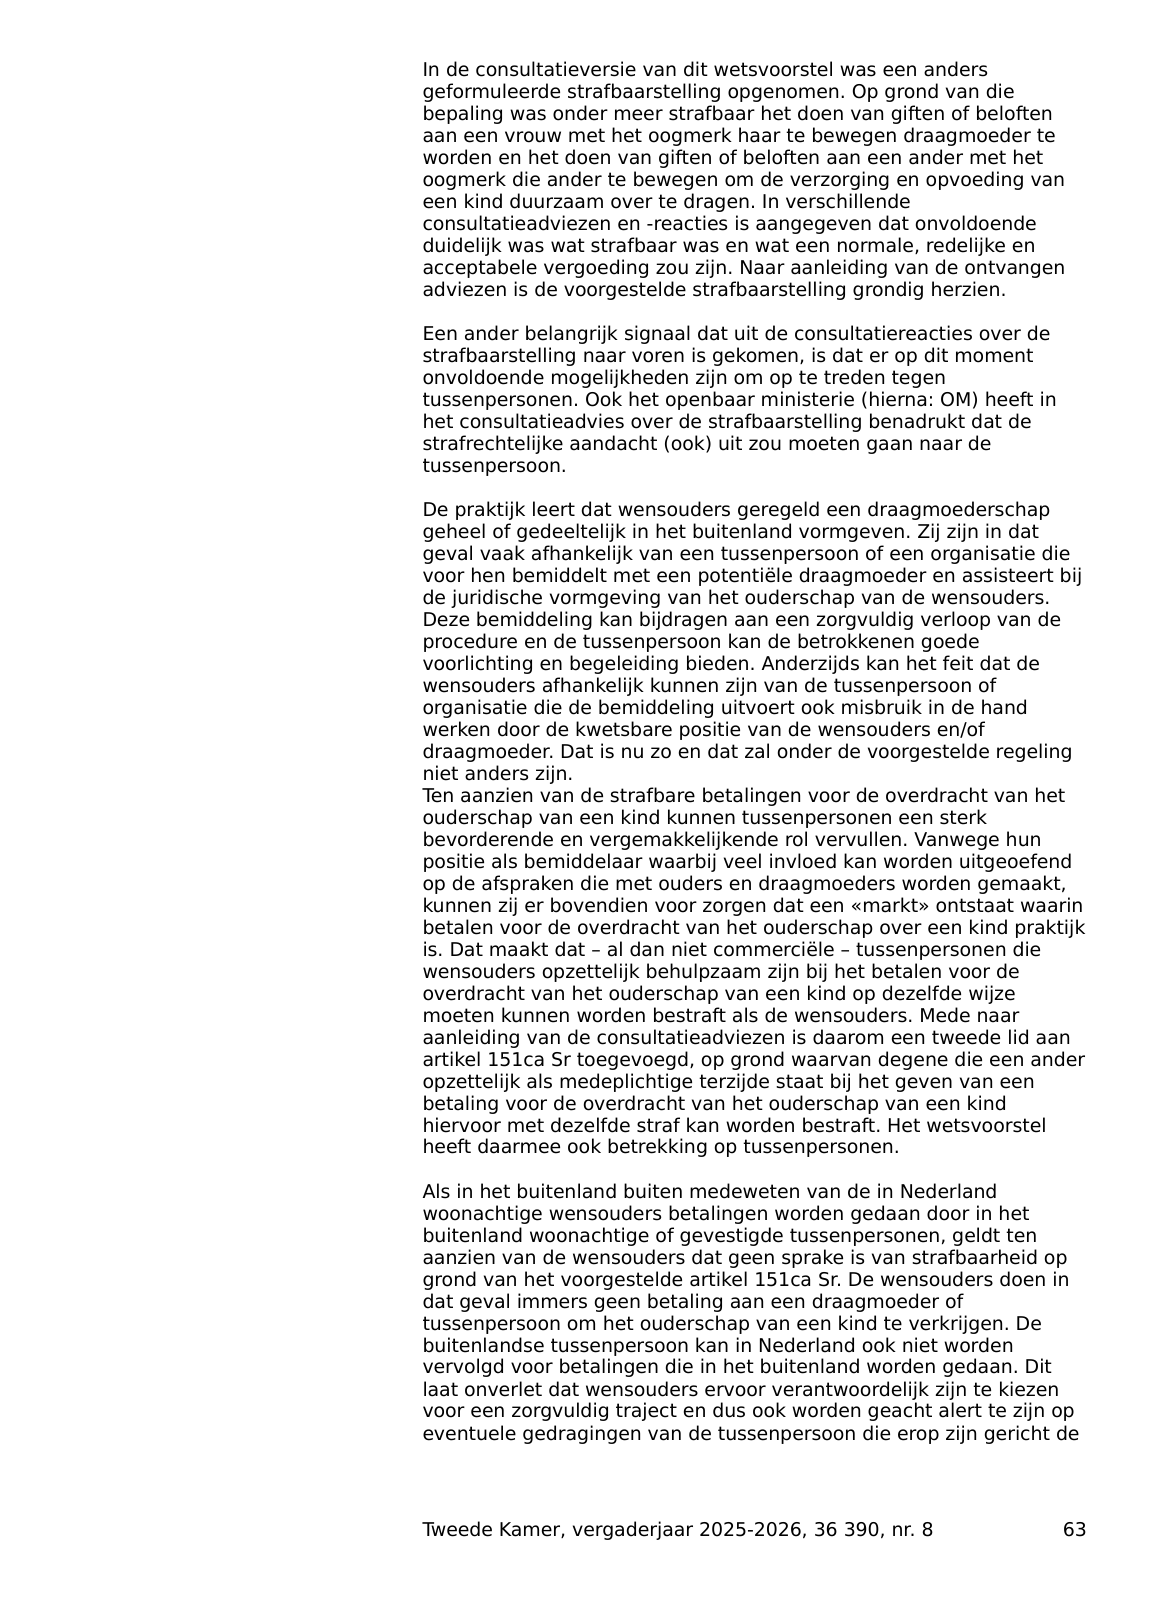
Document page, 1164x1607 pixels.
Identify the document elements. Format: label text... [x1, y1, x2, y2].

text Ten aanzien van de strafbare betalingen voor de overdracht van het ouderschap van een kind kunnen tussenpersonen een sterk bevorderende en vergemakkelijkende rol vervullen. Vanwege hun positie als bemiddelaar waarbij veel invloed kan worden uitgeoefend op de afspraken die met ouders en draagmoeders worden gemaakt, kunnen zij er bovendien voor zorgen dat een «markt» ontstaat waarin betalen voor de overdracht van het ouderschap over een kind praktijk is. Dat maakt dat – al dan niet commerciële – tussenpersonen die wensouders opzettelijk behulpzaam zijn bij het betalen voor de overdracht van het ouderschap van een kind op dezelfde wijze moeten kunnen worden bestraft als de wensouders. Mede naar aanleiding van de consultatieadviezen is daarom een tweede lid aan artikel 151ca Sr toegevoegd, op grond waarvan degene die een ander opzettelijk als medeplichtige terzijde staat bij het geven van een betaling voor de overdracht van het ouderschap van een kind hiervoor met dezelfde straf kan worden bestraft. Het wetsvoorstel heeft daarmee ook betrekking op tussenpersonen. [422, 785, 1087, 1158]
text De praktijk leert dat wensouders geregeld een draagmoederschap geheel of gedeeltelijk in het buitenland vormgeven. Zij zijn in dat geval vaak afhankelijk van een tussenpersoon of een organisatie die voor hen bemiddelt met een potentiële draagmoeder en assisteert bij de juridische vormgeving van het ouderschap van de wensouders. Deze bemiddeling kan bijdragen aan een zorgvuldig verloop van de procedure en de tussenpersoon kan de betrokkenen goede voorlichting en begeleiding bieden. Anderzijds kan het feit dat de wensouders afhankelijk kunnen zijn van de tussenpersoon of organisatie die de bemiddeling uitvoert ook misbruik in de hand werken door de kwetsbare positie van de wensouders en/of draagmoeder. Dat is nu zo en dat zal onder de voorgestelde regeling niet anders zijn. [422, 499, 1087, 785]
text Een ander belangrijk signaal dat uit de consultatiereacties over de strafbaarstelling naar voren is gekomen, is dat er op dit moment onvoldoende mogelijkheden zijn om op te treden tegen tussenpersonen. Ook het openbaar ministerie (hierna: OM) heeft in het consultatieadvies over de strafbaarstelling benadrukt dat de strafrechtelijke aandacht (ook) uit zou moeten gaan naar de tussenpersoon. [422, 323, 1087, 477]
text Als in het buitenland buiten medeweten van de in Nederland woonachtige wensouders betalingen worden gedaan door in het buitenland woonachtige of gevestigde tussenpersonen, geldt ten aanzien van de wensouders dat geen sprake is van strafbaarheid op grond van het voorgestelde artikel 151ca Sr. De wensouders doen in dat geval immers geen betaling aan een draagmoeder of tussenpersoon om het ouderschap van een kind te verkrijgen. De buitenlandse tussenpersoon kan in Nederland ook niet worden vervolgd voor betalingen die in het buitenland worden gedaan. Dit laat onverlet dat wensouders ervoor verantwoordelijk zijn te kiezen voor een zorgvuldig traject en dus ook worden geacht alert te zijn op eventuele gedragingen van de tussenpersoon die erop zijn gericht de [422, 1181, 1087, 1444]
text In de consultatieversie van dit wetsvoorstel was een anders geformuleerde strafbaarstelling opgenomen. Op grond van die bepaling was onder meer strafbaar het doen van giften of beloften aan een vrouw met het oogmerk haar te bewegen draagmoeder te worden en het doen van giften of beloften aan een ander met het oogmerk die ander te bewegen om de verzorging en opvoeding van een kind duurzaam over te dragen. In verschillende consultatieadviezen en -reacties is aangegeven dat onvoldoende duidelijk was wat strafbaar was en wat een normale, redelijke en acceptabele vergoeding zou zijn. Naar aanleiding van de ontvangen adviezen is de voorgestelde strafbaarstelling grondig herzien. [422, 59, 1087, 301]
